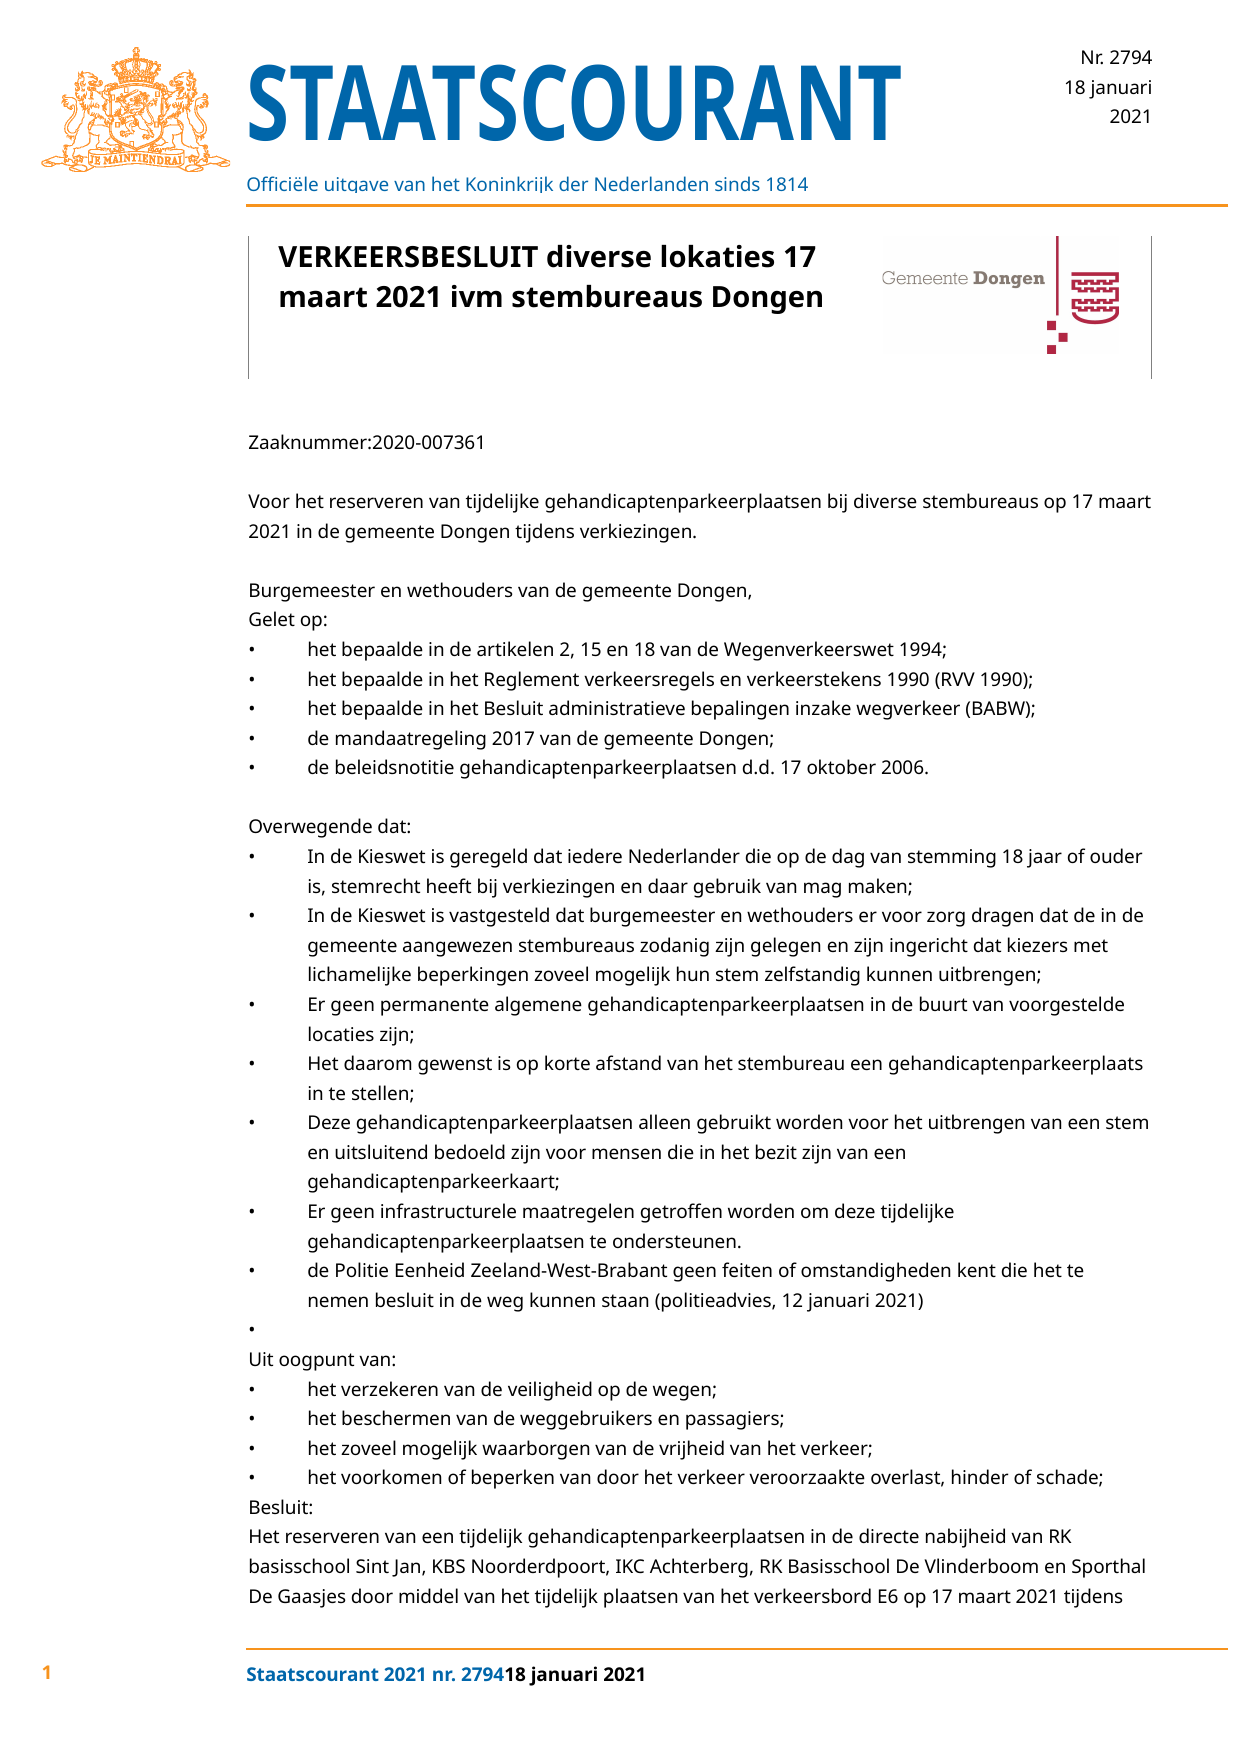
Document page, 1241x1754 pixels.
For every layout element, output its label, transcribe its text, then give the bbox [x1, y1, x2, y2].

text Besluit: [248, 1494, 1152, 1520]
list het voorkomen of beperken van door het verkeer veroorzaakte overlast, hinder of schade; [248, 1464, 1152, 1490]
list het beschermen van de weggebruikers en passagiers; [248, 1405, 1152, 1431]
text Het reserveren van een tijdelijk gehandicaptenparkeerplaatsen in de directe nabijheid van RK basisschool Sint Jan, KBS Noorderdpoort, IKC Achterberg, RK Basisschool De Vlinderboom en Sporthal De Gaasjes door middel van het tijdelijk plaatsen van het verkeersbord E6 op 17 maart 2021 tijdens [248, 1524, 1152, 1609]
picture [882, 236, 1119, 354]
list Er geen infrastructurele maatregelen getroffen worden om deze tijdelijke gehandicaptenparkeerplaatsen te ondersteunen. [248, 1198, 1152, 1254]
table_header VERKEERSBESLUIT diverse lokaties 17 maart 2021 ivm stembureaus Dongen [249, 236, 850, 379]
list de Politie Eenheid Zeeland-West-Brabant geen feiten of omstandigheden kent die het te nemen besluit in de weg kunnen staan (politieadvies, 12 januari 2021) [248, 1257, 1152, 1313]
list de mandaatregeling 2017 van de gemeente Dongen; [248, 725, 1152, 751]
list het bepaalde in het Reglement verkeersregels en verkeerstekens 1990 (RVV 1990); [248, 666, 1152, 692]
list Er geen permanente algemene gehandicaptenparkeerplaatsen in de buurt van voorgestelde locaties zijn; [248, 991, 1152, 1047]
list het verzekeren van de veiligheid op de wegen; [248, 1376, 1152, 1402]
list de beleidsnotitie gehandicaptenparkeerplaatsen d.d. 17 oktober 2006. [248, 754, 1152, 780]
list In de Kieswet is vastgesteld dat burgemeester en wethouders er voor zorg dragen dat de in de gemeente aangewezen stembureaus zodanig zijn gelegen en zijn ingericht dat kiezers met lichamelijke beperkingen zoveel mogelijk hun stem zelfstandig kunnen uitbrengen; [248, 902, 1152, 987]
list het bepaalde in het Besluit administratieve bepalingen inzake wegverkeer (BABW); [248, 695, 1152, 721]
list het bepaalde in de artikelen 2, 15 en 18 van de Wegenverkeerswet 1994; [248, 636, 1152, 662]
list het zoveel mogelijk waarborgen van de vrijheid van het verkeer; [248, 1435, 1152, 1461]
text Overwegende dat: [248, 814, 1152, 839]
list Deze gehandicaptenparkeerplaatsen alleen gebruikt worden voor het uitbrengen van een stem en uitsluitend bedoeld zijn voor mensen die in het bezit zijn van een gehandicaptenparkeerkaart; [248, 1109, 1152, 1194]
list In de Kieswet is geregeld dat iedere Nederlander die op de dag van stemming 18 jaar of ouder is, stemrecht heeft bij verkiezingen en daar gebruik van mag maken; [248, 843, 1152, 899]
picture [41, 47, 231, 172]
text Zaaknummer:2020-007361 [248, 429, 1152, 455]
text Voor het reserveren van tijdelijke gehandicaptenparkeerplaatsen bij diverse stembureaus op 17 maart 2021 in de gemeente Dongen tijdens verkiezingen. [248, 488, 1152, 544]
text Gelet op: [248, 607, 1152, 632]
text Uit oogpunt van: [248, 1346, 1152, 1372]
table_header [850, 236, 1151, 379]
list Het daarom gewenst is op korte afstand van het stembureau een gehandicaptenparkeerplaats in te stellen; [248, 1050, 1152, 1106]
text Burgemeester en wethouders van de gemeente Dongen, [248, 577, 1152, 603]
